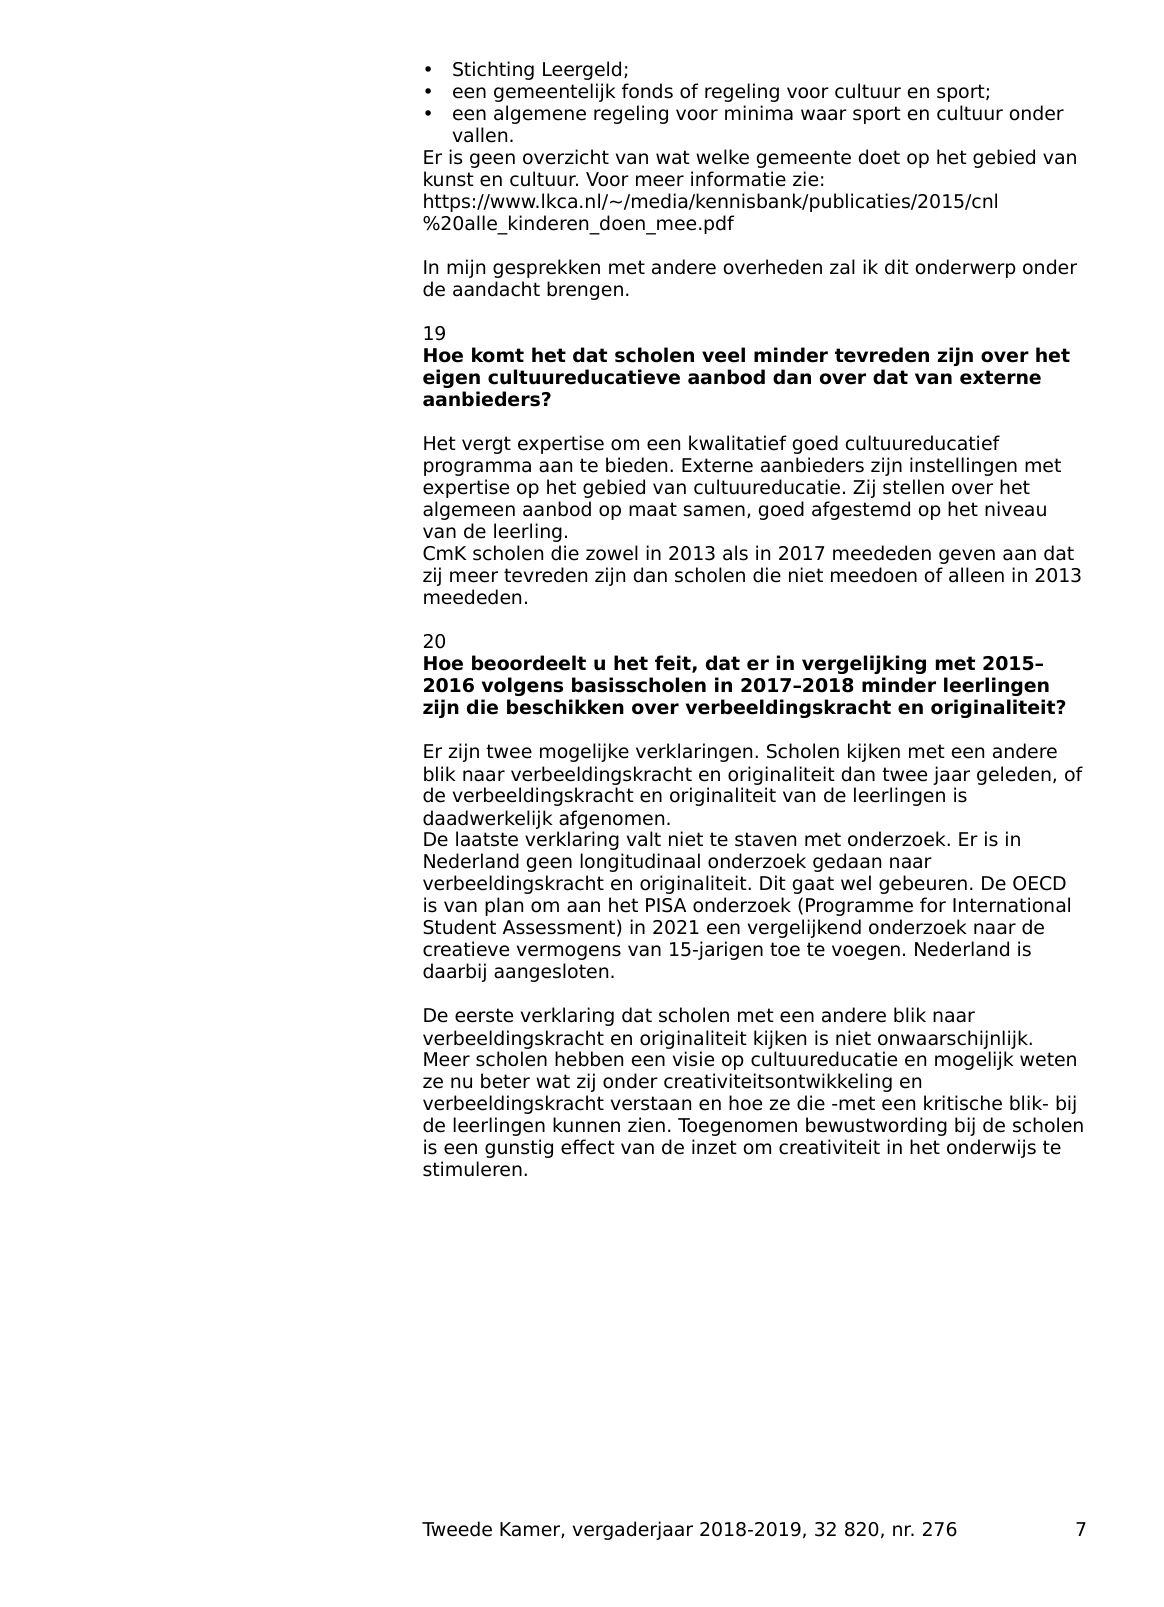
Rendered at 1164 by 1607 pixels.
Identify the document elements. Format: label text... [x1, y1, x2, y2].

text De laatste verklaring valt niet te staven met onderzoek. Er is in Nederland geen longitudinaal onderzoek gedaan naar verbeeldingskracht en originaliteit. Dit gaat wel gebeuren. De OECD is van plan om aan het PISA onderzoek (Programme for International Student Assessment) in 2021 een vergelijkend onderzoek naar de creatieve vermogens van 15-jarigen toe te voegen. Nederland is daarbij aangesloten. [422, 829, 1087, 983]
text • Stichting Leergeld; [422, 59, 1087, 81]
text Hoe komt het dat scholen veel minder tevreden zijn over het eigen cultuureducatieve aanbod dan over dat van externe aanbieders? [422, 345, 1087, 411]
text Hoe beoordeelt u het feit, dat er in vergelijking met 2015–2016 volgens basisscholen in 2017–2018 minder leerlingen zijn die beschikken over verbeeldingskracht en originaliteit? [422, 653, 1087, 719]
text Het vergt expertise om een kwalitatief goed cultuureducatief programma aan te bieden. Externe aanbieders zijn instellingen met expertise op het gebied van cultuureducatie. Zij stellen over het algemeen aanbod op maat samen, goed afgestemd op het niveau van de leerling. [422, 433, 1087, 543]
text • een gemeentelijk fonds of regeling voor cultuur en sport; [422, 81, 1087, 103]
text https://www.lkca.nl/~/media/kennisbank/publicaties/2015/cnl%20alle_kinderen_doen_mee.pdf [422, 191, 1087, 235]
text De eerste verklaring dat scholen met een andere blik naar verbeeldingskracht en originaliteit kijken is niet onwaarschijnlijk. Meer scholen hebben een visie op cultuureducatie en mogelijk weten ze nu beter wat zij onder creativiteitsontwikkeling en verbeeldingskracht verstaan en hoe ze die -met een kritische blik- bij de leerlingen kunnen zien. Toegenomen bewustwording bij de scholen is een gunstig effect van de inzet om creativiteit in het onderwijs te stimuleren. [422, 1005, 1087, 1181]
text In mijn gesprekken met andere overheden zal ik dit onderwerp onder de aandacht brengen. [422, 257, 1087, 301]
text Er zijn twee mogelijke verklaringen. Scholen kijken met een andere blik naar verbeeldingskracht en originaliteit dan twee jaar geleden, of de verbeeldingskracht en originaliteit van de leerlingen is daadwerkelijk afgenomen. [422, 741, 1087, 829]
text 19 [422, 323, 1087, 345]
text 20 [422, 631, 1087, 653]
text • een algemene regeling voor minima waar sport en cultuur onder vallen. [422, 103, 1087, 147]
text CmK scholen die zowel in 2013 als in 2017 meededen geven aan dat zij meer tevreden zijn dan scholen die niet meedoen of alleen in 2013 meededen. [422, 543, 1087, 609]
text Er is geen overzicht van wat welke gemeente doet op het gebied van kunst en cultuur. Voor meer informatie zie: [422, 147, 1087, 191]
